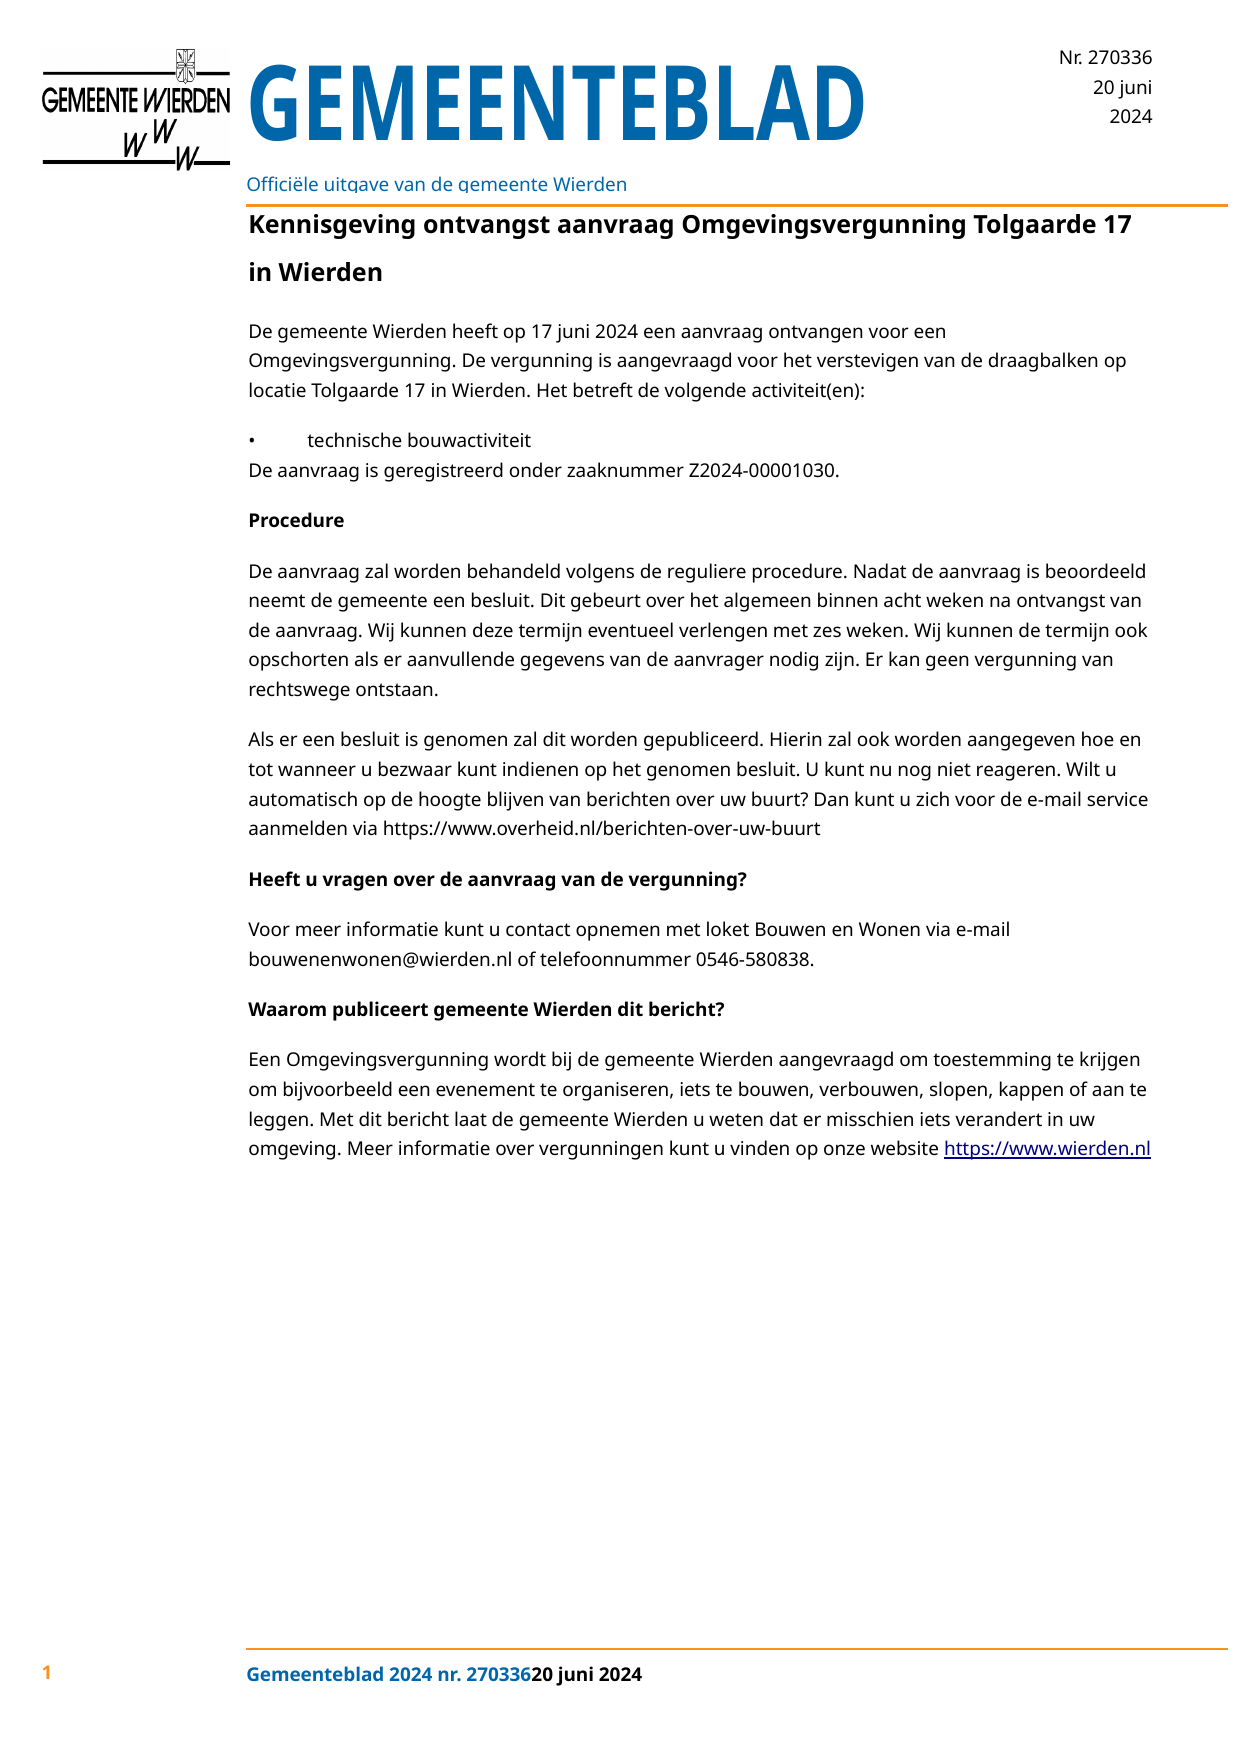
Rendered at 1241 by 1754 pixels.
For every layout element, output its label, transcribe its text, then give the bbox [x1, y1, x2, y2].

text De gemeente Wierden heeft op 17 juni 2024 een aanvraag ontvangen voor een Omgevingsvergunning. De vergunning is aangevraagd voor het verstevigen van de draagbalken op locatie Tolgaarde 17 in Wierden. Het betreft de volgende activiteit(en): [248, 318, 1152, 403]
text De aanvraag is geregistreerd onder zaaknummer Z2024-00001030. [248, 457, 1152, 483]
text Voor meer informatie kunt u contact opnemen met loket Bouwen en Wonen via e-mail bouwenenwonen@wierden.nl of telefoonnummer 0546-580838. [248, 916, 1152, 972]
text Procedure [248, 507, 1152, 533]
text Een Omgevingsvergunning wordt bij de gemeente Wierden aangevraagd om toestemming te krijgen om bijvoorbeeld een evenement te organiseren, iets te bouwen, verbouwen, slopen, kappen of aan te leggen. Met dit bericht laat de gemeente Wierden u weten dat er misschien iets verandert in uw omgeving. Meer informatie over vergunningen kunt u vinden op onze website https://www.wierden.nl [248, 1047, 1152, 1161]
text Kennisgeving ontvangst aanvraag Omgevingsvergunning Tolgaarde 17 in Wierden [248, 207, 1152, 288]
text Waarom publiceert gemeente Wierden dit bericht? [248, 996, 1152, 1022]
text Als er een besluit is genomen zal dit worden gepubliceerd. Hierin zal ook worden aangegeven hoe en tot wanneer u bezwaar kunt indienen op het genomen besluit. U kunt nu nog niet reageren. Wilt u automatisch op de hoogte blijven van berichten over uw buurt? Dan kunt u zich voor de e-mail service aanmelden via https://www.overheid.nl/berichten-over-uw-buurt [248, 727, 1152, 841]
text De aanvraag zal worden behandeld volgens de reguliere procedure. Nadat de aanvraag is beoordeeld neemt de gemeente een besluit. Dit gebeurt over het algemeen binnen acht weken na ontvangst van de aanvraag. Wij kunnen deze termijn eventueel verlengen met zes weken. Wij kunnen de termijn ook opschorten als er aanvullende gegevens van de aanvrager nodig zijn. Er kan geen vergunning van rechtswege ontstaan. [248, 558, 1152, 702]
picture [41, 47, 231, 172]
list technische bouwactiviteit [248, 427, 1152, 453]
text Heeft u vragen over de aanvraag van de vergunning? [248, 866, 1152, 892]
